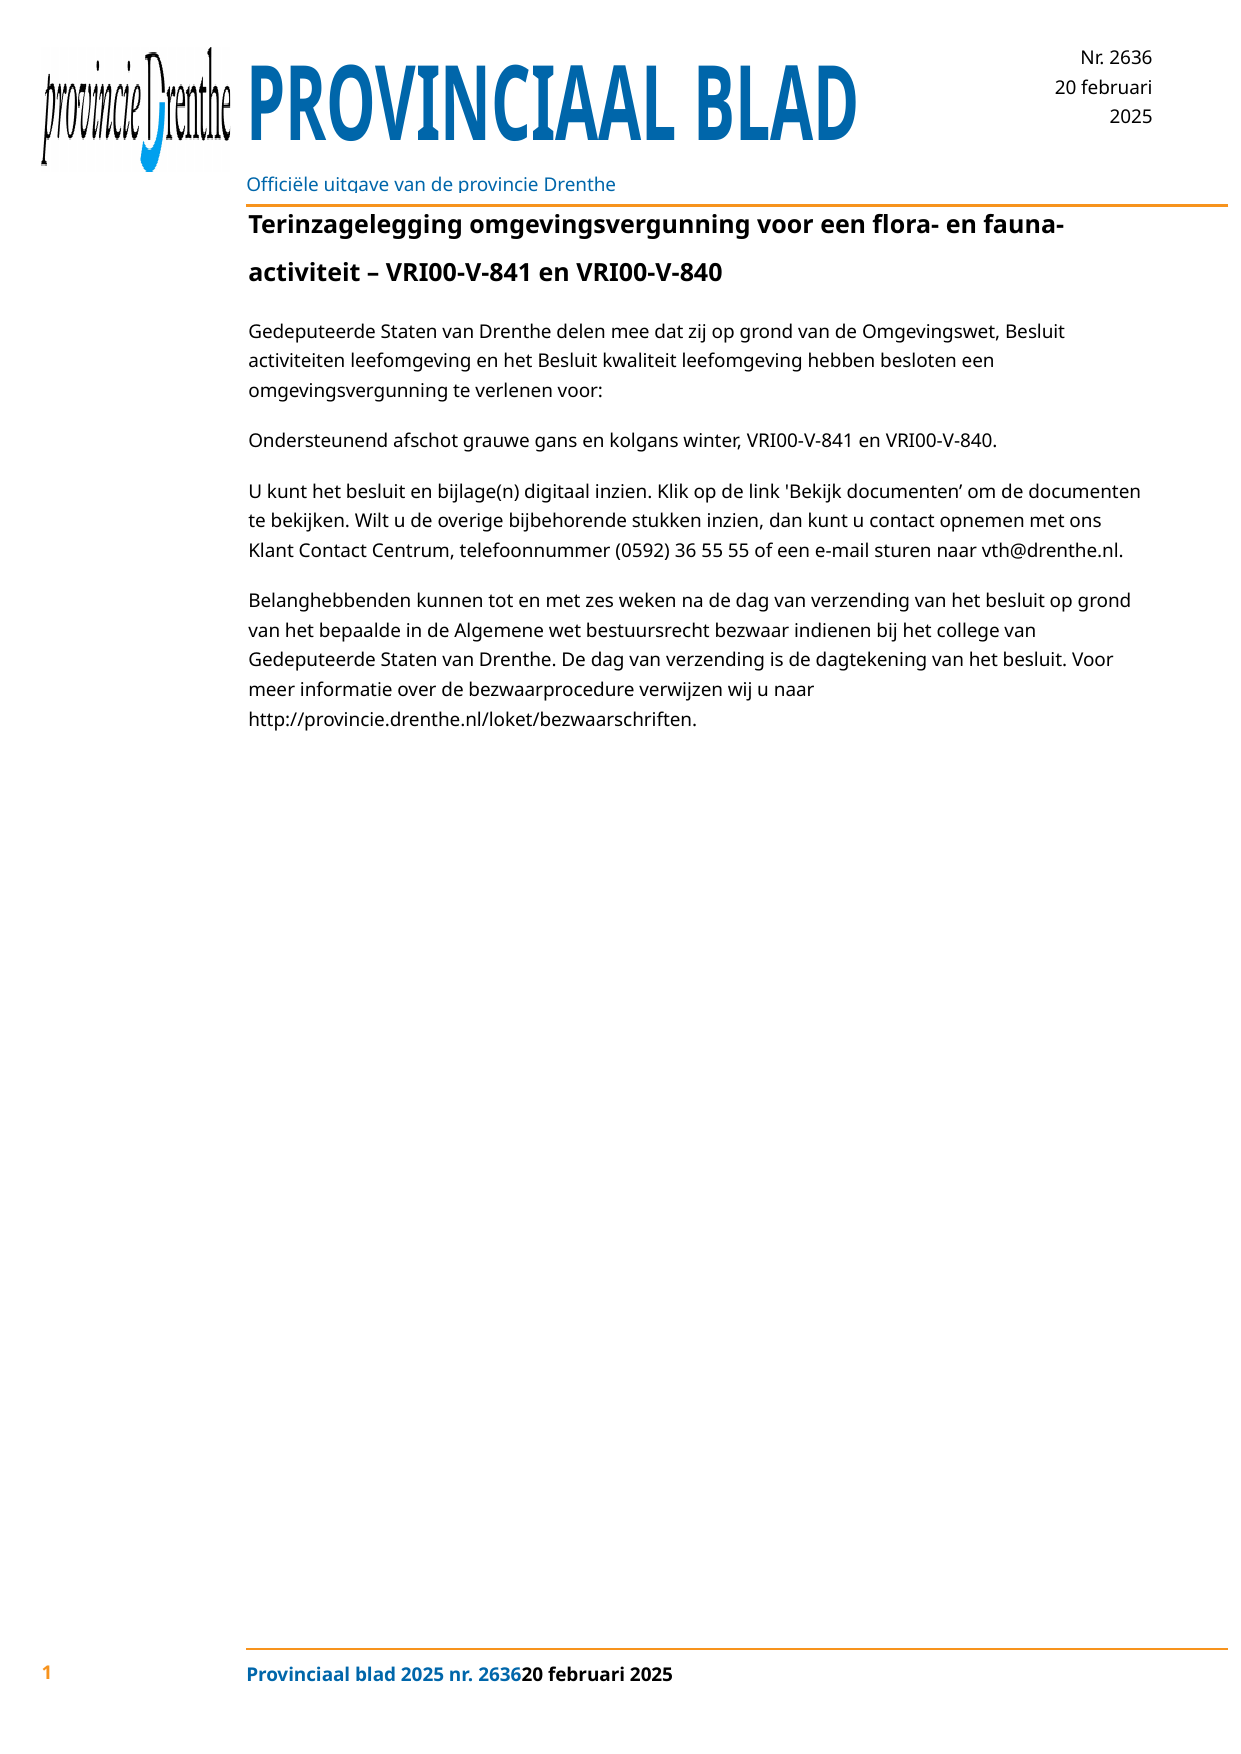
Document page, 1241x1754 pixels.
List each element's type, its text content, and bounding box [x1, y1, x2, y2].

text Gedeputeerde Staten van Drenthe delen mee dat zij op grond van de Omgevingswet, Besluit activiteiten leefomgeving en het Besluit kwaliteit leefomgeving hebben besloten een omgevingsvergunning te verlenen voor: [248, 318, 1152, 403]
text Terinzagelegging omgevingsvergunning voor een flora- en fauna-activiteit – VRI00-V-841 en VRI00-V-840 [248, 207, 1152, 288]
text Belanghebbenden kunnen tot en met zes weken na de dag van verzending van het besluit op grond van het bepaalde in de Algemene wet bestuursrecht bezwaar indienen bij het college van Gedeputeerde Staten van Drenthe. De dag van verzending is de dagtekening van het besluit. Voor meer informatie over de bezwaarprocedure verwijzen wij u naar http://provincie.drenthe.nl/loket/bezwaarschriften. [248, 587, 1152, 732]
text U kunt het besluit en bijlage(n) digitaal inzien. Klik op de link 'Bekijk documenten’ om de documenten te bekijken. Wilt u de overige bijbehorende stukken inzien, dan kunt u contact opnemen met ons Klant Contact Centrum, telefoonnummer (0592) 36 55 55 of een e-mail sturen naar vth@drenthe.nl. [248, 478, 1152, 563]
text Ondersteunend afschot grauwe gans en kolgans winter, VRI00-V-841 en VRI00-V-840. [248, 427, 1152, 453]
picture [41, 47, 231, 172]
